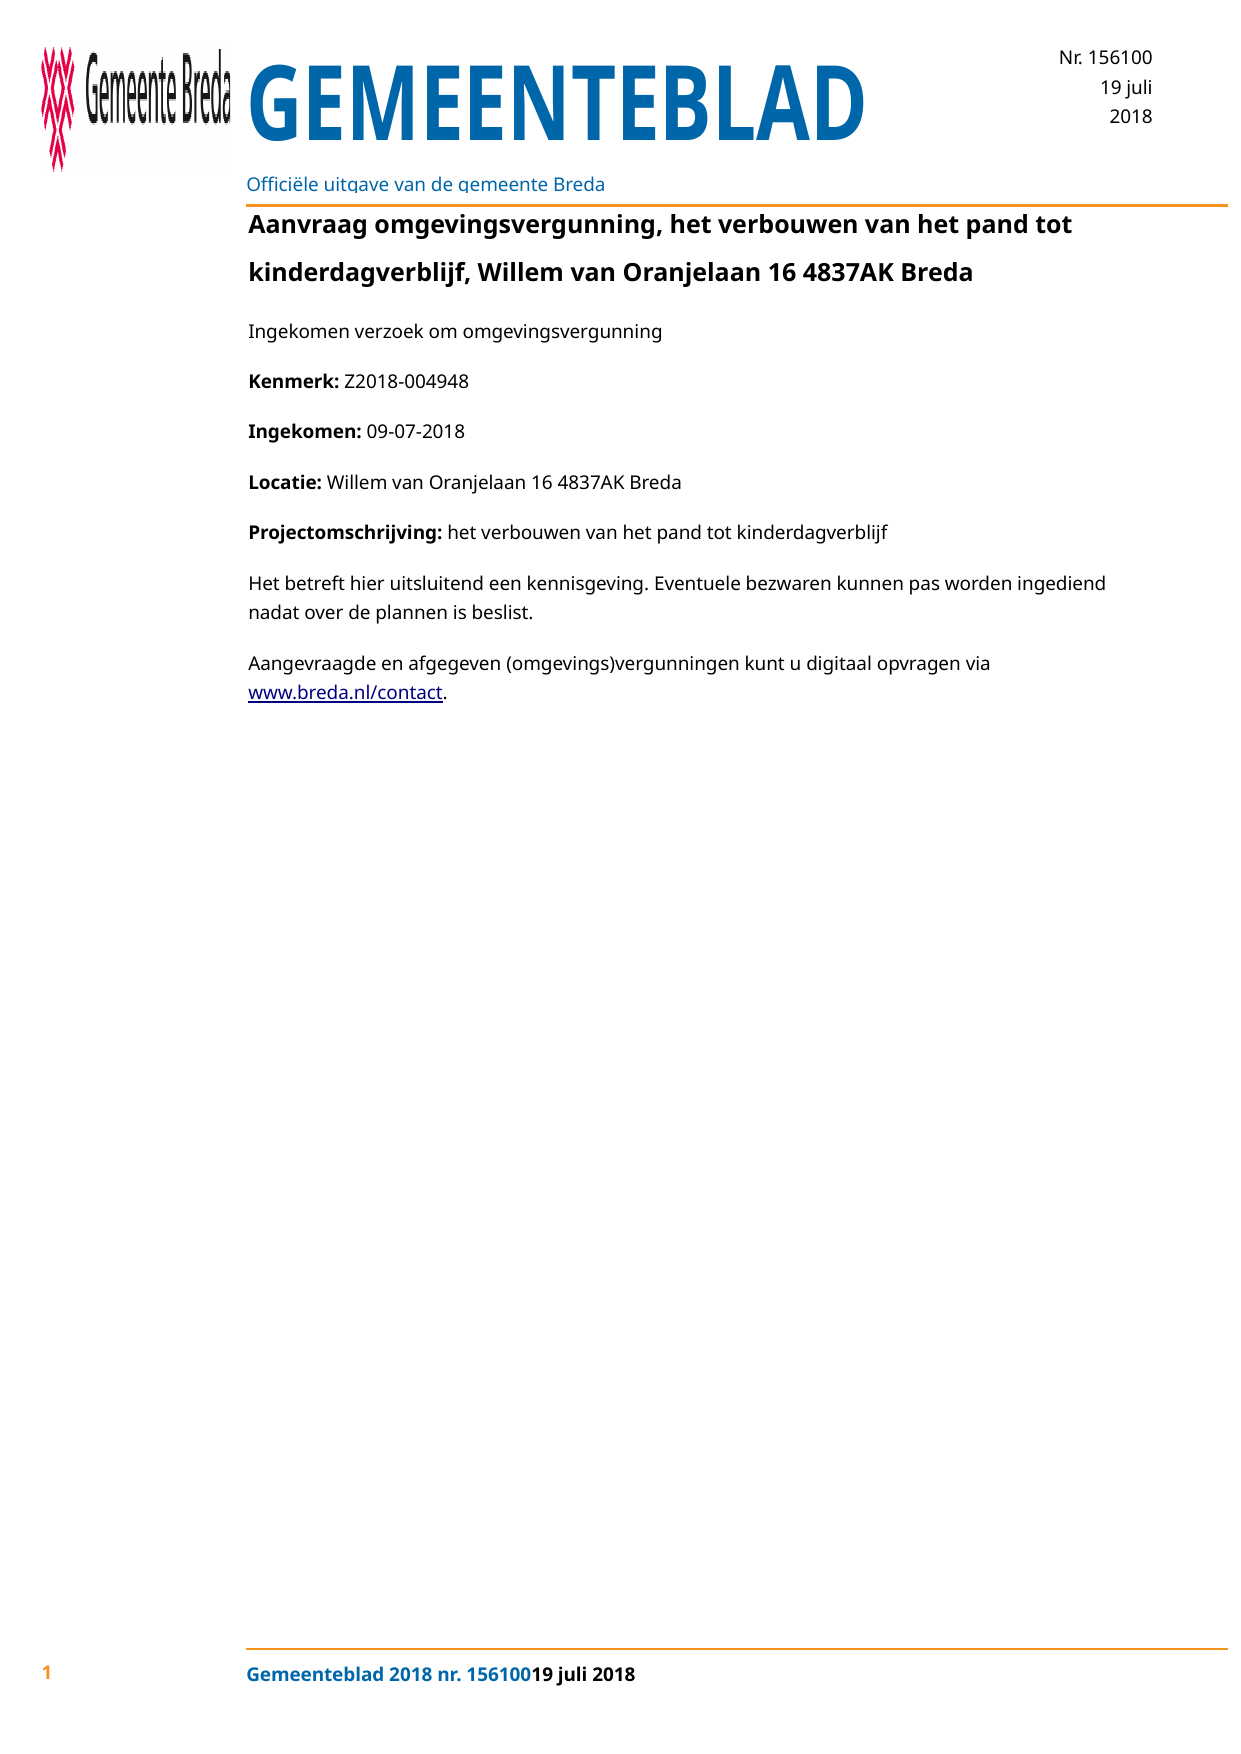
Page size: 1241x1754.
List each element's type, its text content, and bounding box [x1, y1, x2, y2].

text Projectomschrijving: het verbouwen van het pand tot kinderdagverblijf [248, 519, 1152, 545]
text Aanvraag omgevingsvergunning, het verbouwen van het pand tot kinderdagverblijf, Willem van Oranjelaan 16 4837AK Breda [248, 207, 1152, 288]
text Locatie: Willem van Oranjelaan 16 4837AK Breda [248, 469, 1152, 495]
picture [41, 47, 231, 172]
text Ingekomen: 09-07-2018 [248, 419, 1152, 444]
text Ingekomen verzoek om omgevingsvergunning [248, 318, 1152, 344]
text Kenmerk: Z2018-004948 [248, 368, 1152, 394]
text Het betreft hier uitsluitend een kennisgeving. Eventuele bezwaren kunnen pas worden ingediend nadat over de plannen is beslist. [248, 570, 1152, 625]
text Aangevraagde en afgegeven (omgevings)vergunningen kunt u digitaal opvragen via www.breda.nl/contact. [248, 650, 1152, 705]
